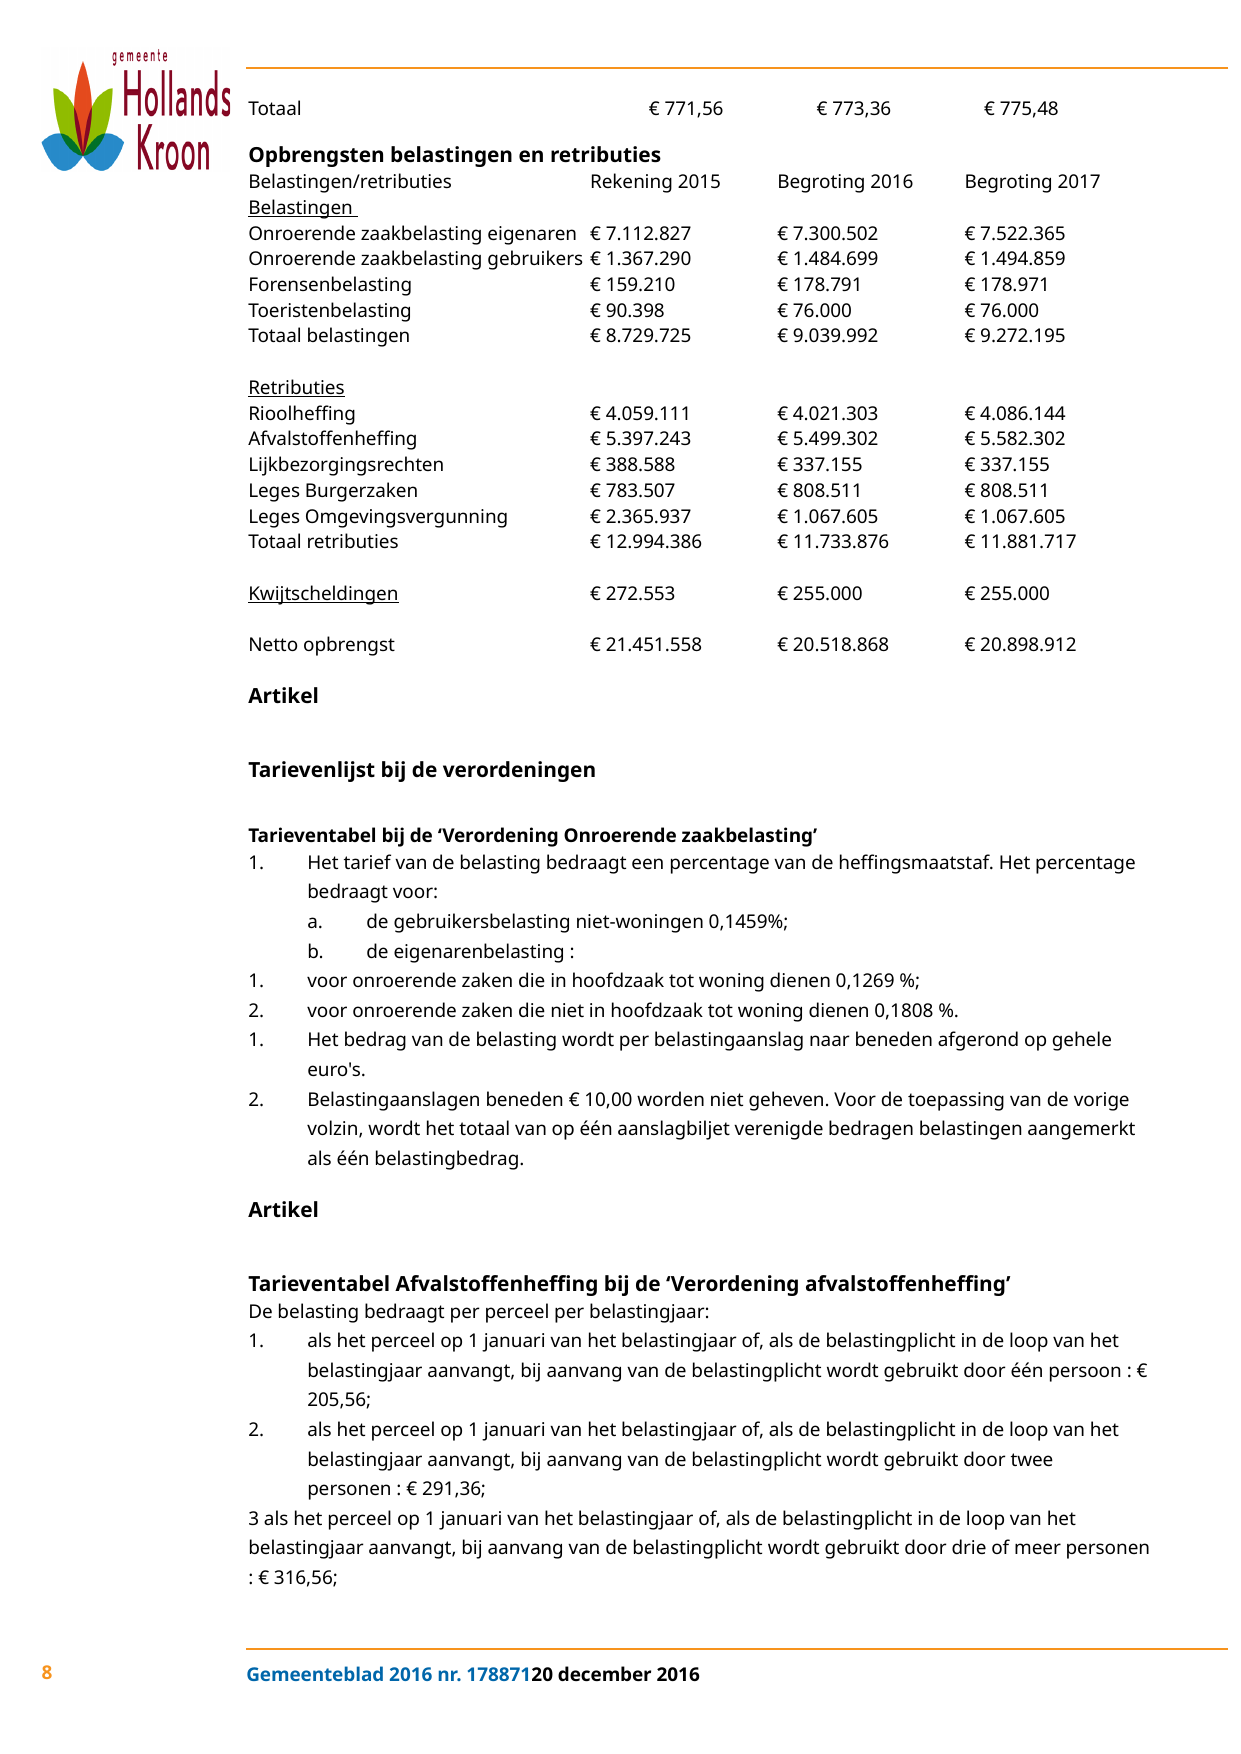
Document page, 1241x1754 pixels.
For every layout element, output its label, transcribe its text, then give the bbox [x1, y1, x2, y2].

list de gebruikersbelasting niet-woningen 0,1459%; [307, 908, 1152, 934]
table_cell € 4.059.111 [590, 400, 777, 426]
table_cell € 178.791 [777, 271, 964, 297]
table_cell € 255.000 [777, 580, 964, 606]
table_cell € 178.971 [964, 271, 1152, 297]
table_cell € 5.582.302 [964, 426, 1152, 451]
table_cell € 7.112.827 [590, 220, 777, 246]
table_cell [590, 349, 777, 374]
table_cell € 775,48 [984, 95, 1152, 121]
list de eigenarenbelasting : [307, 938, 1152, 963]
table_cell € 255.000 [964, 580, 1152, 606]
table_cell € 808.511 [777, 477, 964, 503]
table_cell [590, 194, 777, 220]
table_cell € 771,56 [649, 95, 816, 121]
table_cell € 4.086.144 [964, 400, 1152, 426]
table_cell Afvalstoffenheffing [248, 426, 590, 451]
table_header Belastingen/retributies [248, 168, 590, 194]
table_cell Leges Omgevingsvergunning [248, 503, 590, 528]
table_cell [248, 554, 590, 580]
table_cell [777, 349, 964, 374]
table_cell Netto opbrengst [248, 631, 590, 657]
table_cell [590, 374, 777, 400]
table_cell € 5.499.302 [777, 426, 964, 451]
table_cell [590, 606, 777, 631]
table_cell € 7.300.502 [777, 220, 964, 246]
table_cell € 12.994.386 [590, 529, 777, 554]
table_cell [590, 554, 777, 580]
table_cell € 76.000 [964, 297, 1152, 323]
table_cell [248, 349, 590, 374]
list Het bedrag van de belasting wordt per belastingaanslag naar beneden afgerond op gehele euro's. [248, 1027, 1152, 1082]
table_cell Retributies [248, 374, 590, 400]
table_cell Leges Burgerzaken [248, 477, 590, 503]
table_cell [964, 194, 1152, 220]
table_cell Toeristenbelasting [248, 297, 590, 323]
text 3 als het perceel op 1 januari van het belastingjaar of, als de belastingplicht in de loop van het belastingjaar aanvangt, bij aanvang van de belastingplicht wordt gebruikt door drie of meer personen : € 316,56; [248, 1505, 1152, 1590]
table_cell € 8.729.725 [590, 323, 777, 348]
list voor onroerende zaken die niet in hoofdzaak tot woning dienen 0,1808 %. [248, 997, 1152, 1023]
table_cell [964, 606, 1152, 631]
text Artikel [248, 681, 1152, 710]
table_cell € 1.494.859 [964, 246, 1152, 271]
table_cell [964, 349, 1152, 374]
list als het perceel op 1 januari van het belastingjaar of, als de belastingplicht in de loop van het belastingjaar aanvangt, bij aanvang van de belastingplicht wordt gebruikt door één persoon : € 205,56; [248, 1327, 1152, 1412]
table_cell € 90.398 [590, 297, 777, 323]
text Tarieventabel Afvalstoffenheffing bij de ‘Verordening afvalstoffenheffing’ [248, 1269, 1152, 1298]
table_cell [964, 374, 1152, 400]
table_cell Lijkbezorgingsrechten [248, 451, 590, 477]
table_cell € 9.272.195 [964, 323, 1152, 348]
table_cell € 337.155 [964, 451, 1152, 477]
text Opbrengsten belastingen en retributies [248, 140, 1152, 168]
table_cell Totaal [248, 95, 649, 121]
table_cell [248, 606, 590, 631]
table_cell Belastingen [248, 194, 590, 220]
list Het tarief van de belasting bedraagt een percentage van de heffingsmaatstaf. Het percentage bedraagt voor: [248, 849, 1152, 904]
text Artikel [248, 1195, 1152, 1224]
list voor onroerende zaken die in hoofdzaak tot woning dienen 0,1269 %; [248, 967, 1152, 993]
table_cell € 11.881.717 [964, 529, 1152, 554]
text Tarieventabel bij de ‘Verordening Onroerende zaakbelasting’ [248, 821, 1152, 849]
table_cell € 159.210 [590, 271, 777, 297]
table_cell € 9.039.992 [777, 323, 964, 348]
table_cell € 272.553 [590, 580, 777, 606]
table_cell € 1.067.605 [964, 503, 1152, 528]
list als het perceel op 1 januari van het belastingjaar of, als de belastingplicht in de loop van het belastingjaar aanvangt, bij aanvang van de belastingplicht wordt gebruikt door twee personen : € 291,36; [248, 1416, 1152, 1501]
text Tarievenlijst bij de verordeningen [248, 755, 1152, 784]
table_header Begroting 2017 [964, 168, 1152, 194]
table_cell Onroerende zaakbelasting eigenaren [248, 220, 590, 246]
table_cell € 1.067.605 [777, 503, 964, 528]
table_cell € 337.155 [777, 451, 964, 477]
table_cell € 20.898.912 [964, 631, 1152, 657]
table_header Begroting 2016 [777, 168, 964, 194]
table_cell [777, 606, 964, 631]
table_cell [777, 194, 964, 220]
table_cell Totaal belastingen [248, 323, 590, 348]
table_cell € 388.588 [590, 451, 777, 477]
table_cell Onroerende zaakbelasting gebruikers [248, 246, 590, 271]
table_cell [964, 554, 1152, 580]
text De belasting bedraagt per perceel per belastingjaar: [248, 1298, 1152, 1323]
table_cell Totaal retributies [248, 529, 590, 554]
table_cell € 1.367.290 [590, 246, 777, 271]
table_cell [777, 554, 964, 580]
table_cell € 11.733.876 [777, 529, 964, 554]
table_cell Kwijtscheldingen [248, 580, 590, 606]
table_cell € 808.511 [964, 477, 1152, 503]
table_cell € 7.522.365 [964, 220, 1152, 246]
table_cell € 2.365.937 [590, 503, 777, 528]
table_cell € 4.021.303 [777, 400, 964, 426]
table_cell [777, 374, 964, 400]
table_cell € 76.000 [777, 297, 964, 323]
table_cell € 5.397.243 [590, 426, 777, 451]
table_header Rekening 2015 [590, 168, 777, 194]
table_cell Rioolheffing [248, 400, 590, 426]
list Belastingaanslagen beneden € 10,00 worden niet geheven. Voor de toepassing van de vorige volzin, wordt het totaal van op één aanslagbiljet verenigde bedragen belastingen aangemerkt als één belastingbedrag. [248, 1086, 1152, 1171]
table_cell € 1.484.699 [777, 246, 964, 271]
table_cell € 21.451.558 [590, 631, 777, 657]
table_cell Forensenbelasting [248, 271, 590, 297]
table_cell € 783.507 [590, 477, 777, 503]
picture [41, 47, 231, 172]
table_cell € 20.518.868 [777, 631, 964, 657]
table_cell € 773,36 [816, 95, 984, 121]
